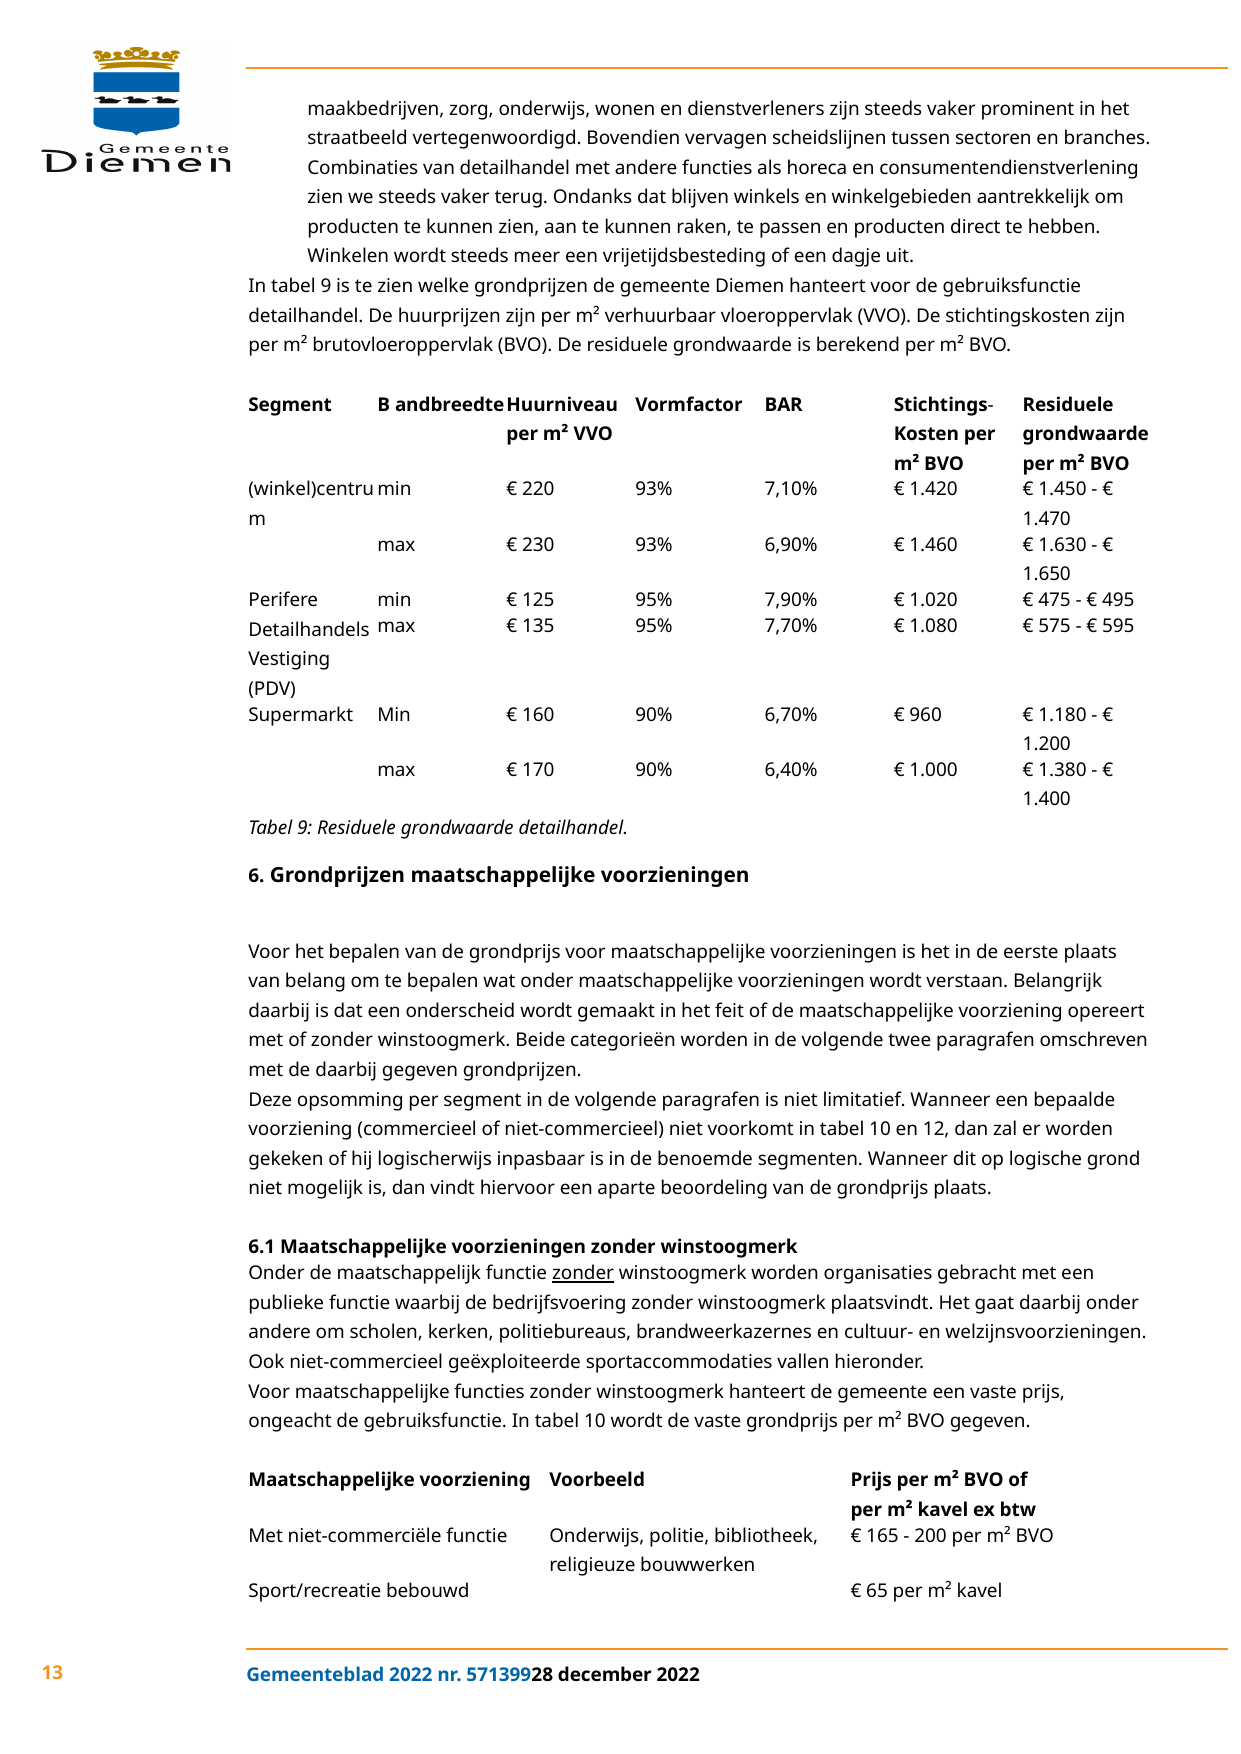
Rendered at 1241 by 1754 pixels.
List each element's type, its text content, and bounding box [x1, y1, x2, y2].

table_header Prijs per m² BVO of per m² kavel ex btw [850, 1467, 1152, 1522]
table_header Voorbeeld [549, 1467, 850, 1522]
table_cell max [377, 756, 506, 811]
table_cell 7,90% [764, 586, 893, 612]
table_cell € 230 [506, 531, 635, 586]
table_cell min [377, 586, 506, 612]
table_cell 7,10% [764, 476, 893, 531]
table_cell Onderwijs, politie, bibliotheek, religieuze bouwwerken [549, 1522, 850, 1577]
table_cell max [377, 612, 506, 701]
table_cell 90% [635, 701, 764, 756]
table_cell Met niet-commerciële functie [248, 1522, 549, 1577]
table_cell 93% [635, 531, 764, 586]
table_header Vormfactor [635, 391, 764, 476]
table_cell € 165 - 200 per m² BVO [850, 1522, 1152, 1577]
text 6.1 Maatschappelijke voorzieningen zonder winstoogmerk [248, 1234, 1152, 1259]
table_header Huurniveau per m² VVO [506, 391, 635, 476]
table_cell 95% [635, 612, 764, 701]
table_cell € 1.000 [894, 756, 1022, 811]
table_header Segment [248, 391, 377, 476]
table_cell Supermarkt [248, 701, 377, 811]
table_cell € 1.630 - € 1.650 [1023, 531, 1152, 586]
picture [41, 47, 231, 172]
table_cell € 170 [506, 756, 635, 811]
text In tabel 9 is te zien welke grondprijzen de gemeente Diemen hanteert voor de gebruiksfunctie detailhandel. De huurprijzen zijn per m² verhuurbaar vloeroppervlak (VVO). De stichtingskosten zijn per m² brutovloeroppervlak (BVO). De residuele grondwaarde is berekend per m² BVO. [248, 272, 1152, 357]
table_cell € 220 [506, 476, 635, 531]
table_cell € 1.380 - € 1.400 [1023, 756, 1152, 811]
text Tabel 9: Residuele grondwaarde detailhandel. [248, 814, 1152, 840]
table_cell max [377, 531, 506, 586]
table_cell € 1.420 [894, 476, 1022, 531]
table_cell Perifere Detailhandels Vestiging (PDV) [248, 586, 377, 701]
table_cell € 1.450 - € 1.470 [1023, 476, 1152, 531]
table_cell 6,90% [764, 531, 893, 586]
table_cell 90% [635, 756, 764, 811]
table_header Maatschappelijke voorziening [248, 1467, 549, 1522]
table_header BAR [764, 391, 893, 476]
text Voor het bepalen van de grondprijs voor maatschappelijke voorzieningen is het in de eerste plaats van belang om te bepalen wat onder maatschappelijke voorzieningen wordt verstaan. Belangrijk daarbij is dat een onderscheid wordt gemaakt in het feit of de maatschappelijke voorziening opereert met of zonder winstoogmerk. Beide categorieën worden in de volgende twee paragrafen omschreven met de daarbij gegeven grondprijzen. [248, 938, 1152, 1082]
table_cell € 160 [506, 701, 635, 756]
table_cell Sport/recreatie bebouwd [248, 1577, 549, 1603]
table_cell € 960 [894, 701, 1022, 756]
table_cell Min [377, 701, 506, 756]
table_header Stichtings- Kosten per m² BVO [894, 391, 1022, 476]
table_cell € 1.460 [894, 531, 1022, 586]
table_cell € 1.020 [894, 586, 1022, 612]
table_cell € 575 - € 595 [1023, 612, 1152, 701]
text Voor maatschappelijke functies zonder winstoogmerk hanteert de gemeente een vaste prijs, ongeacht de gebruiksfunctie. In tabel 10 wordt de vaste grondprijs per m² BVO gegeven. [248, 1378, 1152, 1433]
table_cell € 1.080 [894, 612, 1022, 701]
table_header B andbreedte [377, 391, 506, 476]
table_cell € 125 [506, 586, 635, 612]
text 6. Grondprijzen maatschappelijke voorzieningen [248, 860, 1152, 889]
table_cell min [377, 476, 506, 531]
table_cell € 135 [506, 612, 635, 701]
text Deze opsomming per segment in de volgende paragrafen is niet limitatief. Wanneer een bepaalde voorziening (commercieel of niet-commercieel) niet voorkomt in tabel 10 en 12, dan zal er worden gekeken of hij logischerwijs inpasbaar is in de benoemde segmenten. Wanneer dit op logische grond niet mogelijk is, dan vindt hiervoor een aparte beoordeling van de grondprijs plaats. [248, 1086, 1152, 1200]
table_cell 7,70% [764, 612, 893, 701]
table_cell € 475 - € 495 [1023, 586, 1152, 612]
table_header Residuele grondwaarde per m² BVO [1023, 391, 1152, 476]
text Onder de maatschappelijk functie zonder winstoogmerk worden organisaties gebracht met een publieke functie waarbij de bedrijfsvoering zonder winstoogmerk plaatsvindt. Het gaat daarbij onder andere om scholen, kerken, politiebureaus, brandweerkazernes en cultuur- en welzijnsvoorzieningen. Ook niet-commercieel geëxploiteerde sportaccommodaties vallen hieronder. [248, 1259, 1152, 1374]
table_cell [549, 1577, 850, 1603]
table_cell 6,70% [764, 701, 893, 756]
list maakbedrijven, zorg, onderwijs, wonen en dienstverleners zijn steeds vaker prominent in het straatbeeld vertegenwoordigd. Bovendien vervagen scheidslijnen tussen sectoren en branches. Combinaties van detailhandel met andere functies als horeca en consumentendienstverlening zien we steeds vaker terug. Ondanks dat blijven winkels en winkelgebieden aantrekkelijk om producten te kunnen zien, aan te kunnen raken, te passen en producten direct te hebben. Winkelen wordt steeds meer een vrijetijdsbesteding of een dagje uit. [248, 95, 1152, 268]
table_cell (winkel)centrum [248, 476, 377, 586]
table_cell € 1.180 - € 1.200 [1023, 701, 1152, 756]
table_cell 6,40% [764, 756, 893, 811]
table_cell 93% [635, 476, 764, 531]
table_cell 95% [635, 586, 764, 612]
table_cell € 65 per m² kavel [850, 1577, 1152, 1603]
